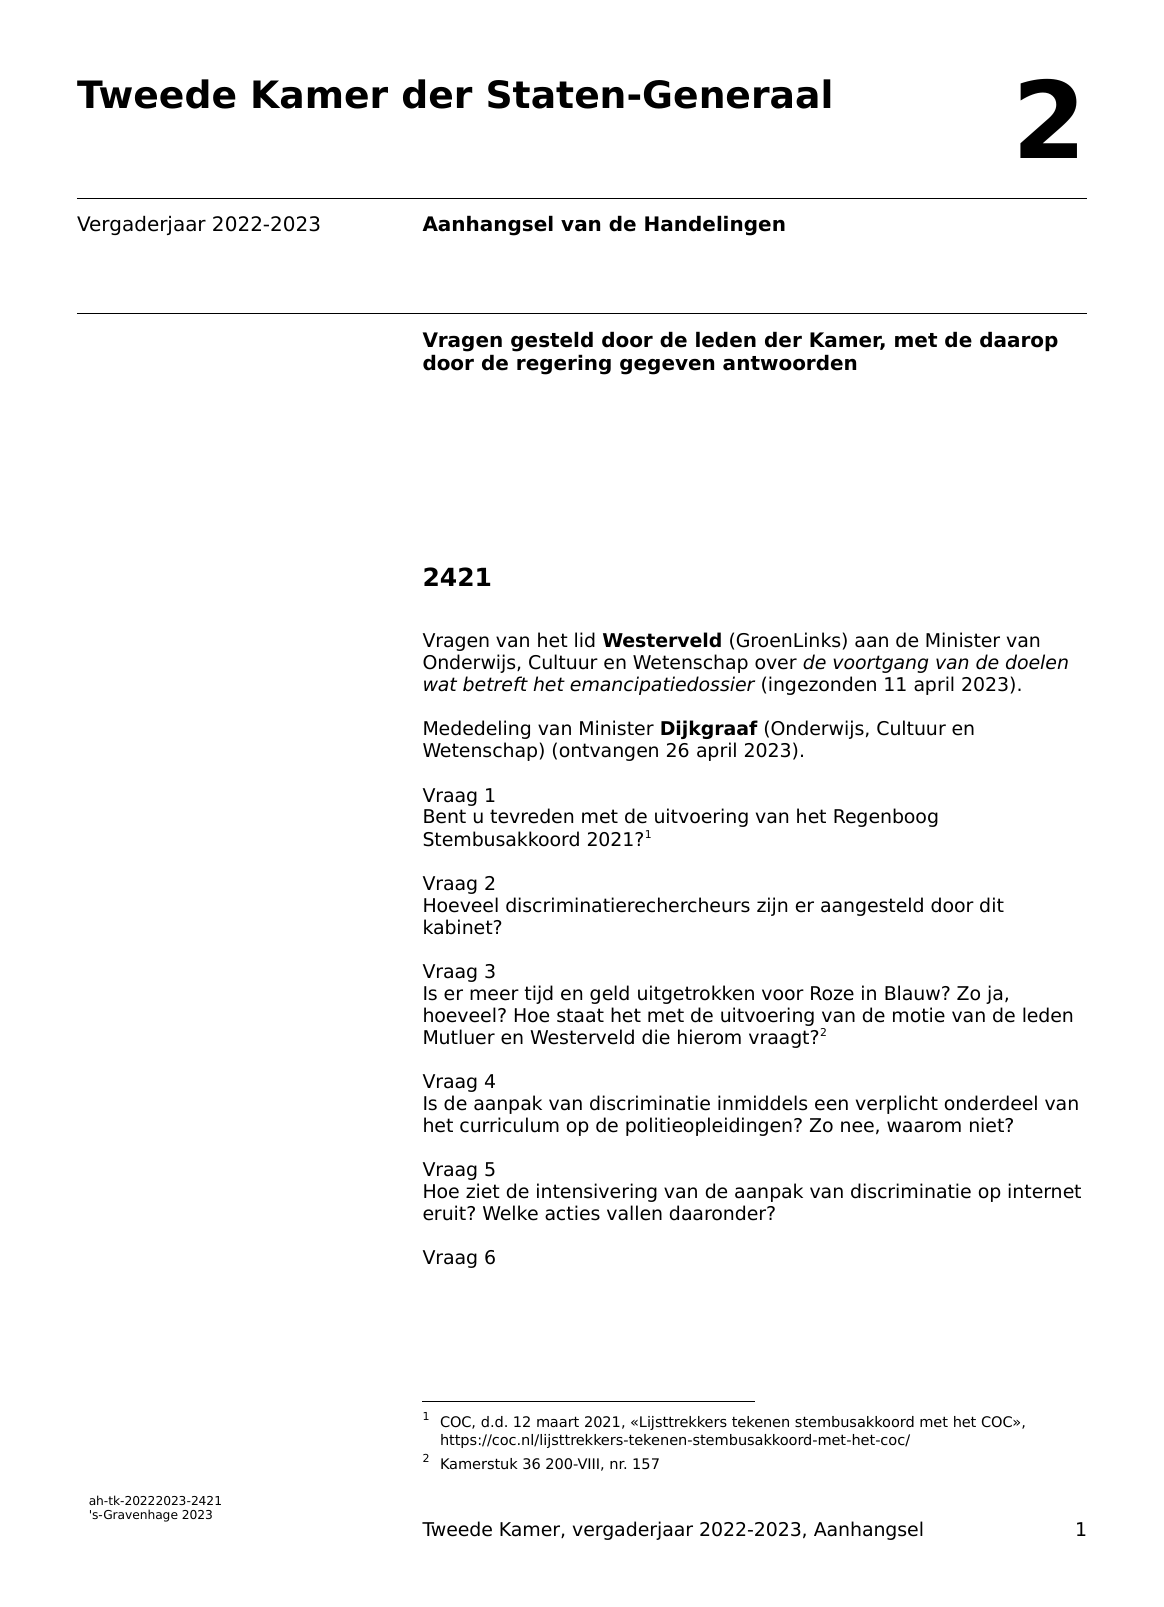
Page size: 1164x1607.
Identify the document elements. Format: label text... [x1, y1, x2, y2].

text Mededeling van Minister Dijkgraaf (Onderwijs, Cultuur en Wetenschap) (ontvangen 26 april 2023). [422, 718, 1087, 762]
text Vraag 4 [422, 1071, 1087, 1093]
text 's-Gravenhage 2023 [88, 1508, 323, 1522]
table_cell [77, 314, 422, 375]
table_cell Vergaderjaar 2022-2023 [77, 199, 422, 313]
text Is er meer tijd en geld uitgetrokken voor Roze in Blauw? Zo ja, hoeveel? Hoe staat het met de uitvoering van de motie van de leden Mutluer en Westerveld die hierom vraagt? [422, 983, 1087, 1049]
text Bent u tevreden met de uitvoering van het Regenboog Stembusakkoord 2021? [422, 806, 1087, 850]
table_header 2 [886, 59, 1087, 198]
text Vraag 6 [422, 1247, 1087, 1269]
text Is de aanpak van discriminatie inmiddels een verplicht onderdeel van het curriculum op de politieopleidingen? Zo nee, waarom niet? [422, 1093, 1087, 1137]
text Vraag 2 [422, 873, 1087, 894]
text Hoe ziet de intensivering van de aanpak van discriminatie op internet eruit? Welke acties vallen daaronder? [422, 1181, 1087, 1225]
text ah-tk-20222023-2421 [88, 1494, 323, 1508]
text Vragen van het lid Westerveld (GroenLinks) aan de Minister van Onderwijs, Cultuur en Wetenschap over de voortgang van de doelen wat betreft het emancipatiedossier (ingezonden 11 april 2023). [422, 630, 1087, 696]
text Kamerstuk 36 200-VIII, nr. 157 [422, 1452, 1087, 1474]
table_cell Aanhangsel van de Handelingen [422, 199, 1087, 313]
text 2421 [422, 563, 1087, 592]
text COC, d.d. 12 maart 2021, «Lijsttrekkers tekenen stembusakkoord met het COC», https://coc.nl/lijsttrekkers-tekenen-stembusakkoord-met-het-coc/ [422, 1410, 1087, 1449]
text Vraag 5 [422, 1159, 1087, 1181]
table_cell Vragen gesteld door de leden der Kamer, met de daarop door de regering gegeven antwoorden [422, 314, 1087, 375]
text Vraag 1 [422, 784, 1087, 806]
text Vraag 3 [422, 961, 1087, 983]
table_header Tweede Kamer der Staten-Generaal [77, 59, 886, 198]
text Hoeveel discriminatierechercheurs zijn er aangesteld door dit kabinet? [422, 894, 1087, 938]
